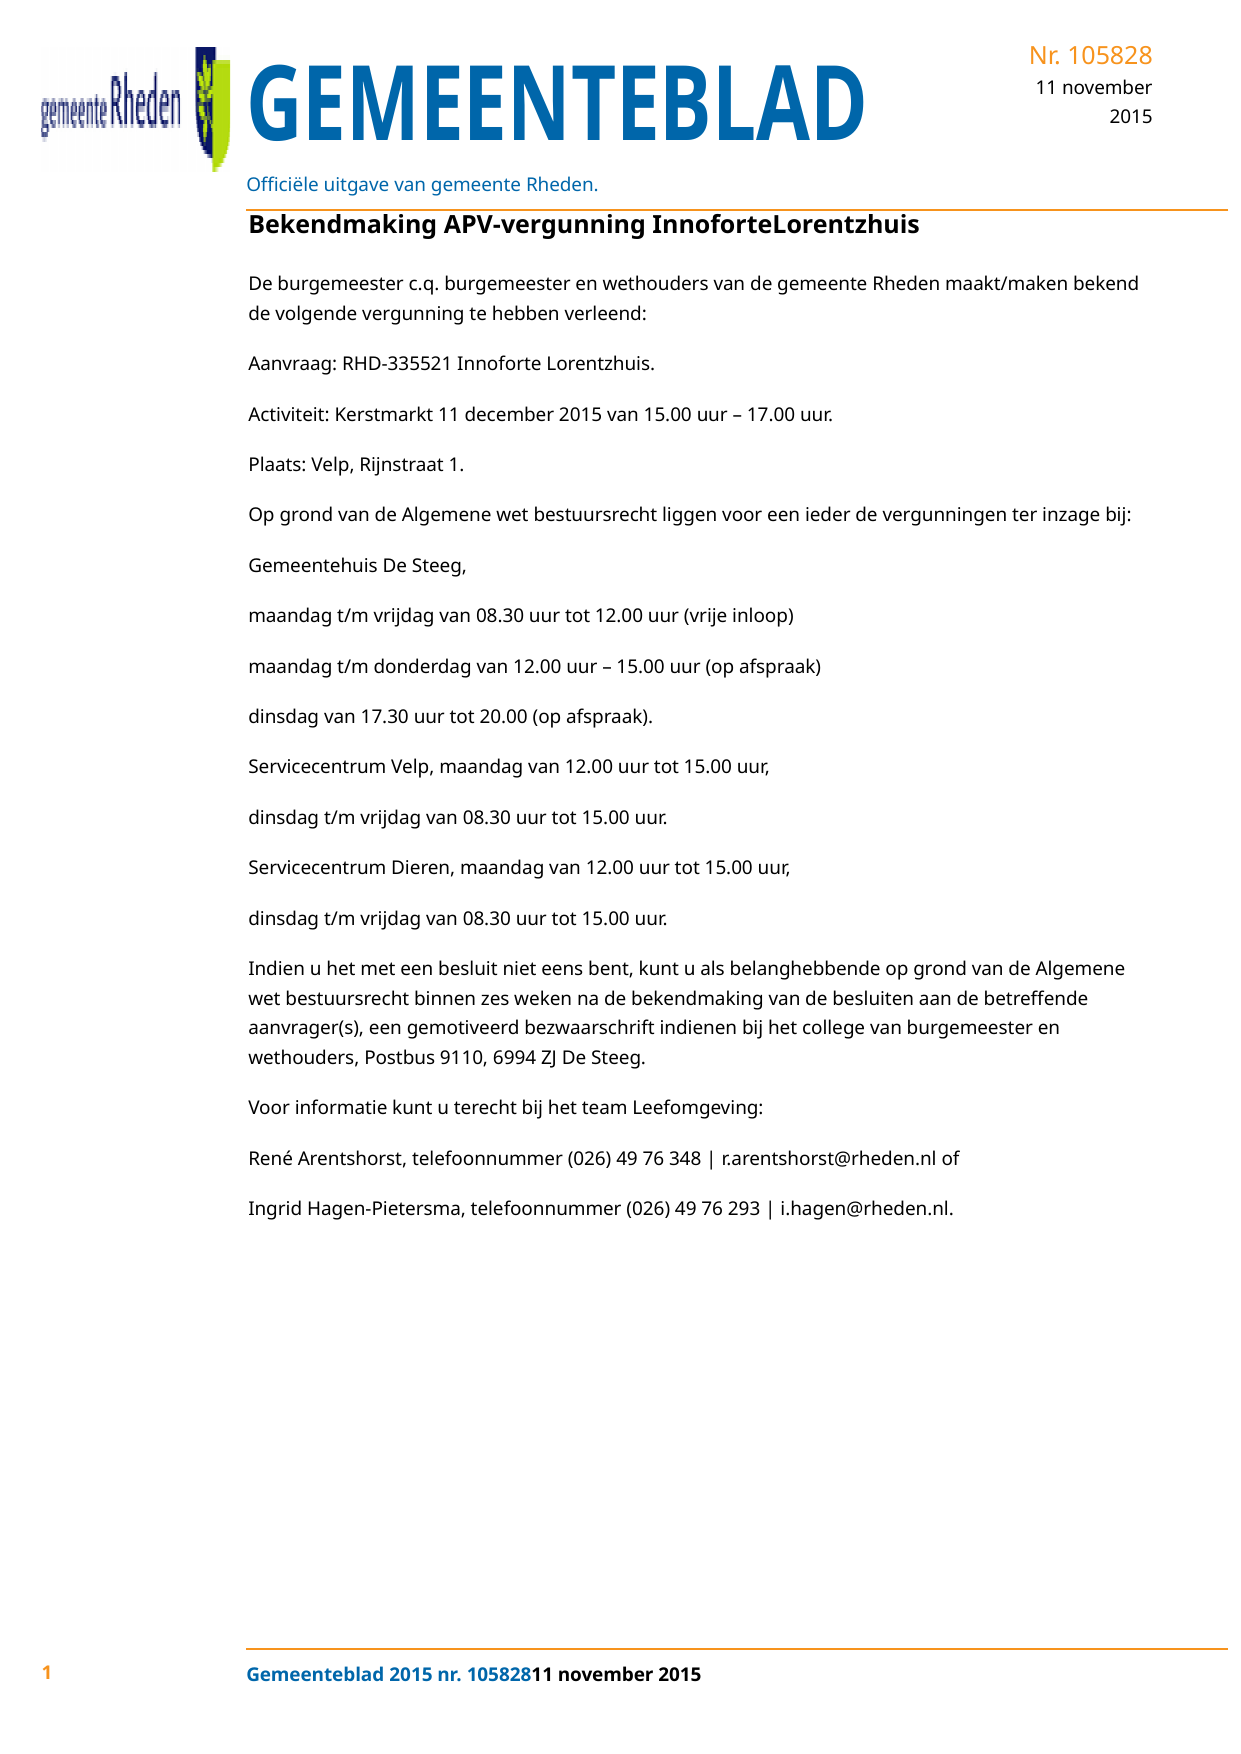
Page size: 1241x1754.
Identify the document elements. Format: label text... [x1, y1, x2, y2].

text maandag t/m donderdag van 12.00 uur – 15.00 uur (op afspraak) [248, 653, 1152, 678]
text dinsdag t/m vrijdag van 08.30 uur tot 15.00 uur. [248, 905, 1152, 931]
picture [41, 47, 231, 172]
text René Arentshorst, telefoonnummer (026) 49 76 348 | r.arentshorst@rheden.nl of [248, 1145, 1152, 1171]
text Activiteit: Kerstmarkt 11 december 2015 van 15.00 uur – 17.00 uur. [248, 401, 1152, 426]
text Ingrid Hagen-Pietersma, telefoonnummer (026) 49 76 293 | i.hagen@rheden.nl. [248, 1195, 1152, 1221]
text Bekendmaking APV-vergunning InnoforteLorentzhuis [248, 211, 1152, 241]
text Aanvraag: RHD-335521 Innoforte Lorentzhuis. [248, 350, 1152, 376]
text Servicecentrum Dieren, maandag van 12.00 uur tot 15.00 uur, [248, 854, 1152, 880]
text De burgemeester c.q. burgemeester en wethouders van de gemeente Rheden maakt/maken bekend de volgende vergunning te hebben verleend: [248, 270, 1152, 326]
text Op grond van de Algemene wet bestuursrecht liggen voor een ieder de vergunningen ter inzage bij: [248, 502, 1152, 527]
text maandag t/m vrijdag van 08.30 uur tot 12.00 uur (vrije inloop) [248, 602, 1152, 628]
text Indien u het met een besluit niet eens bent, kunt u als belanghebbende op grond van de Algemene wet bestuursrecht binnen zes weken na de bekendmaking van de besluiten aan de betreffende aanvrager(s), een gemotiveerd bezwaarschrift indienen bij het college van burgemeester en wethouders, Postbus 9110, 6994 ZJ De Steeg. [248, 955, 1152, 1070]
text Gemeentehuis De Steeg, [248, 552, 1152, 578]
text dinsdag van 17.30 uur tot 20.00 (op afspraak). [248, 703, 1152, 729]
text Plaats: Velp, Rijnstraat 1. [248, 451, 1152, 477]
text dinsdag t/m vrijdag van 08.30 uur tot 15.00 uur. [248, 804, 1152, 830]
text Servicecentrum Velp, maandag van 12.00 uur tot 15.00 uur, [248, 754, 1152, 779]
text Voor informatie kunt u terecht bij het team Leefomgeving: [248, 1094, 1152, 1120]
